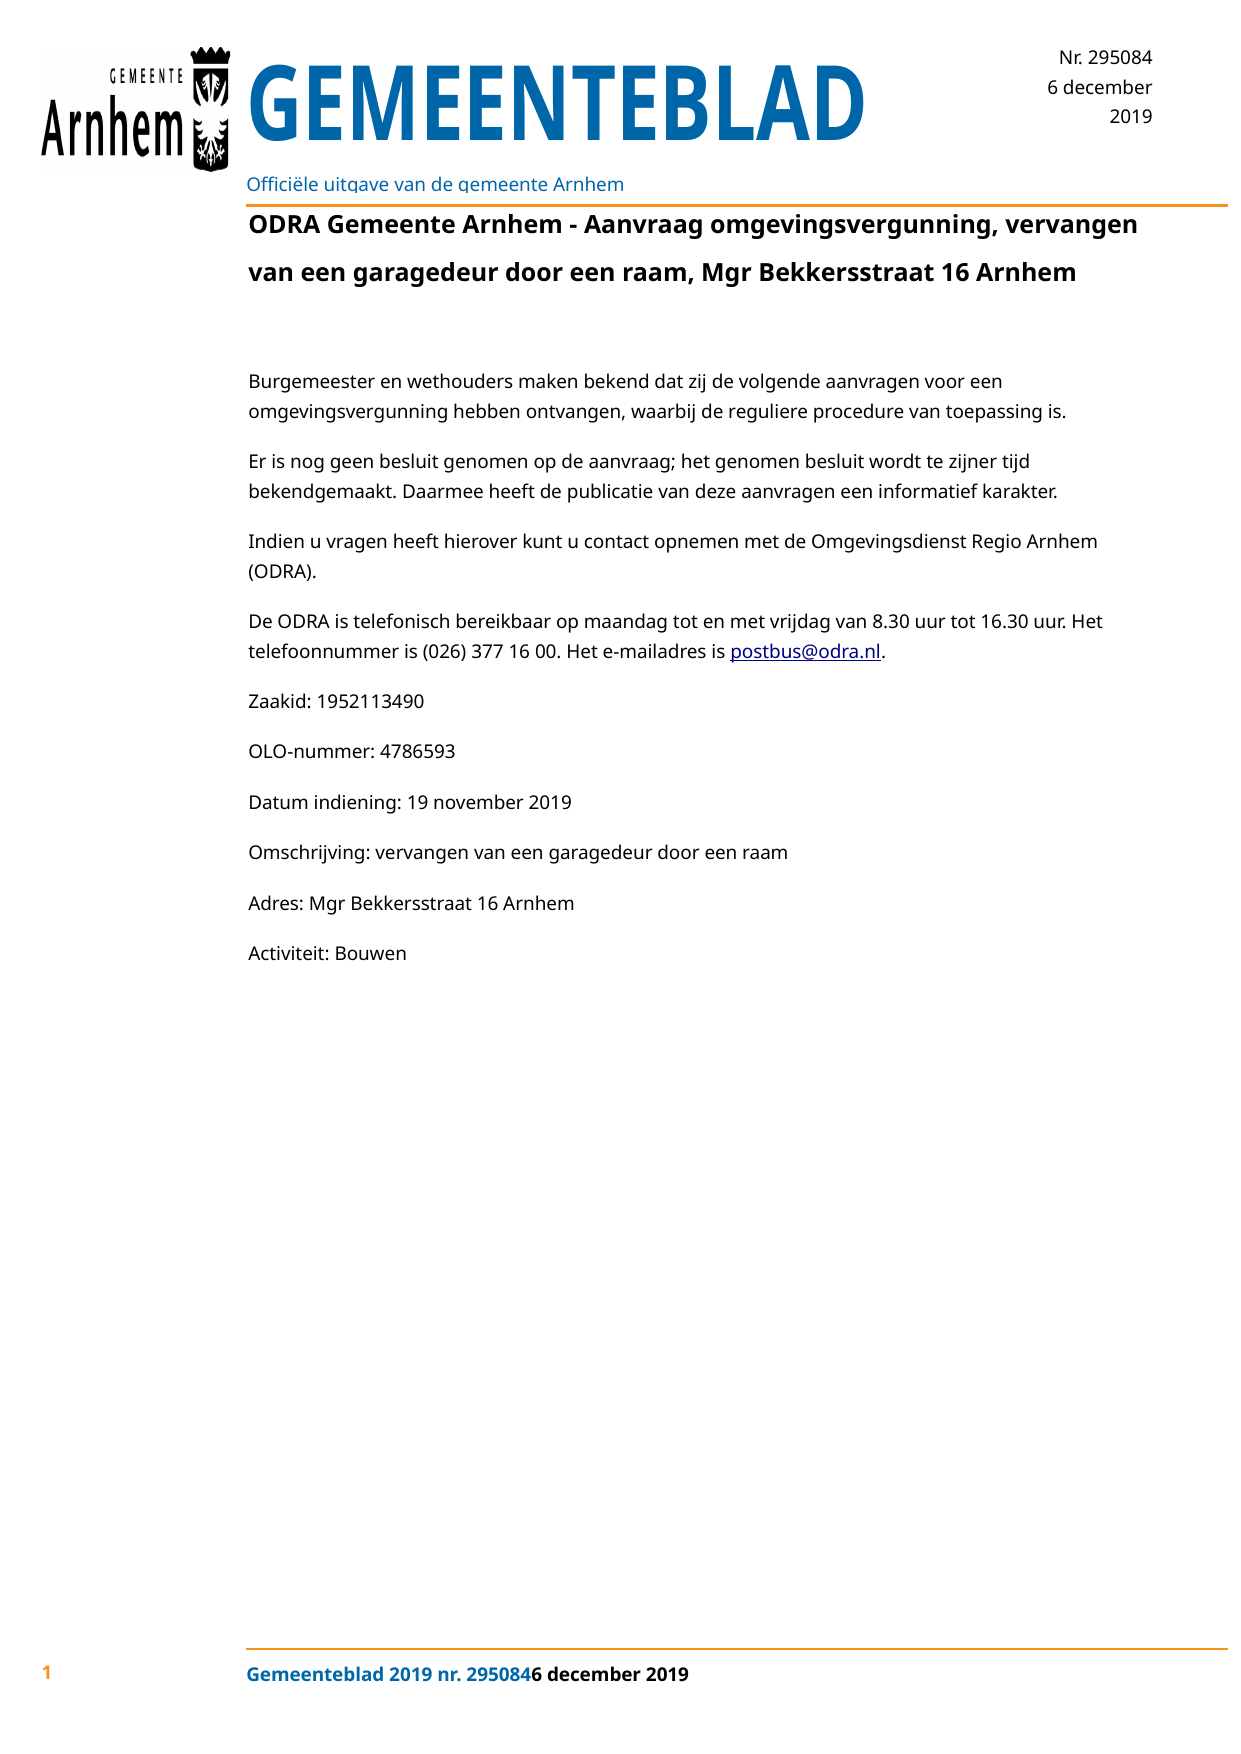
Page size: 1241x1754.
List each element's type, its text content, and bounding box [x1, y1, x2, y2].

text Activiteit: Bouwen [248, 940, 1152, 966]
text De ODRA is telefonisch bereikbaar op maandag tot en met vrijdag van 8.30 uur tot 16.30 uur. Het telefoonnummer is (026) 377 16 00. Het e-mailadres is postbus@odra.nl. [248, 608, 1152, 664]
text OLO-nummer: 4786593 [248, 739, 1152, 764]
text Er is nog geen besluit genomen op de aanvraag; het genomen besluit wordt te zijner tijd bekendgemaakt. Daarmee heeft de publicatie van deze aanvragen een informatief karakter. [248, 448, 1152, 504]
text Datum indiening: 19 november 2019 [248, 789, 1152, 815]
text Burgemeester en wethouders maken bekend dat zij de volgende aanvragen voor een omgevingsvergunning hebben ontvangen, waarbij de reguliere procedure van toepassing is. [248, 368, 1152, 424]
text Indien u vragen heeft hierover kunt u contact opnemen met de Omgevingsdienst Regio Arnhem (ODRA). [248, 528, 1152, 584]
text Adres: Mgr Bekkersstraat 16 Arnhem [248, 890, 1152, 916]
text ODRA Gemeente Arnhem - Aanvraag omgevingsvergunning, vervangen van een garagedeur door een raam, Mgr Bekkersstraat 16 Arnhem [248, 207, 1152, 288]
text Omschrijving: vervangen van een garagedeur door een raam [248, 839, 1152, 865]
picture [41, 47, 231, 172]
text Zaakid: 1952113490 [248, 688, 1152, 714]
